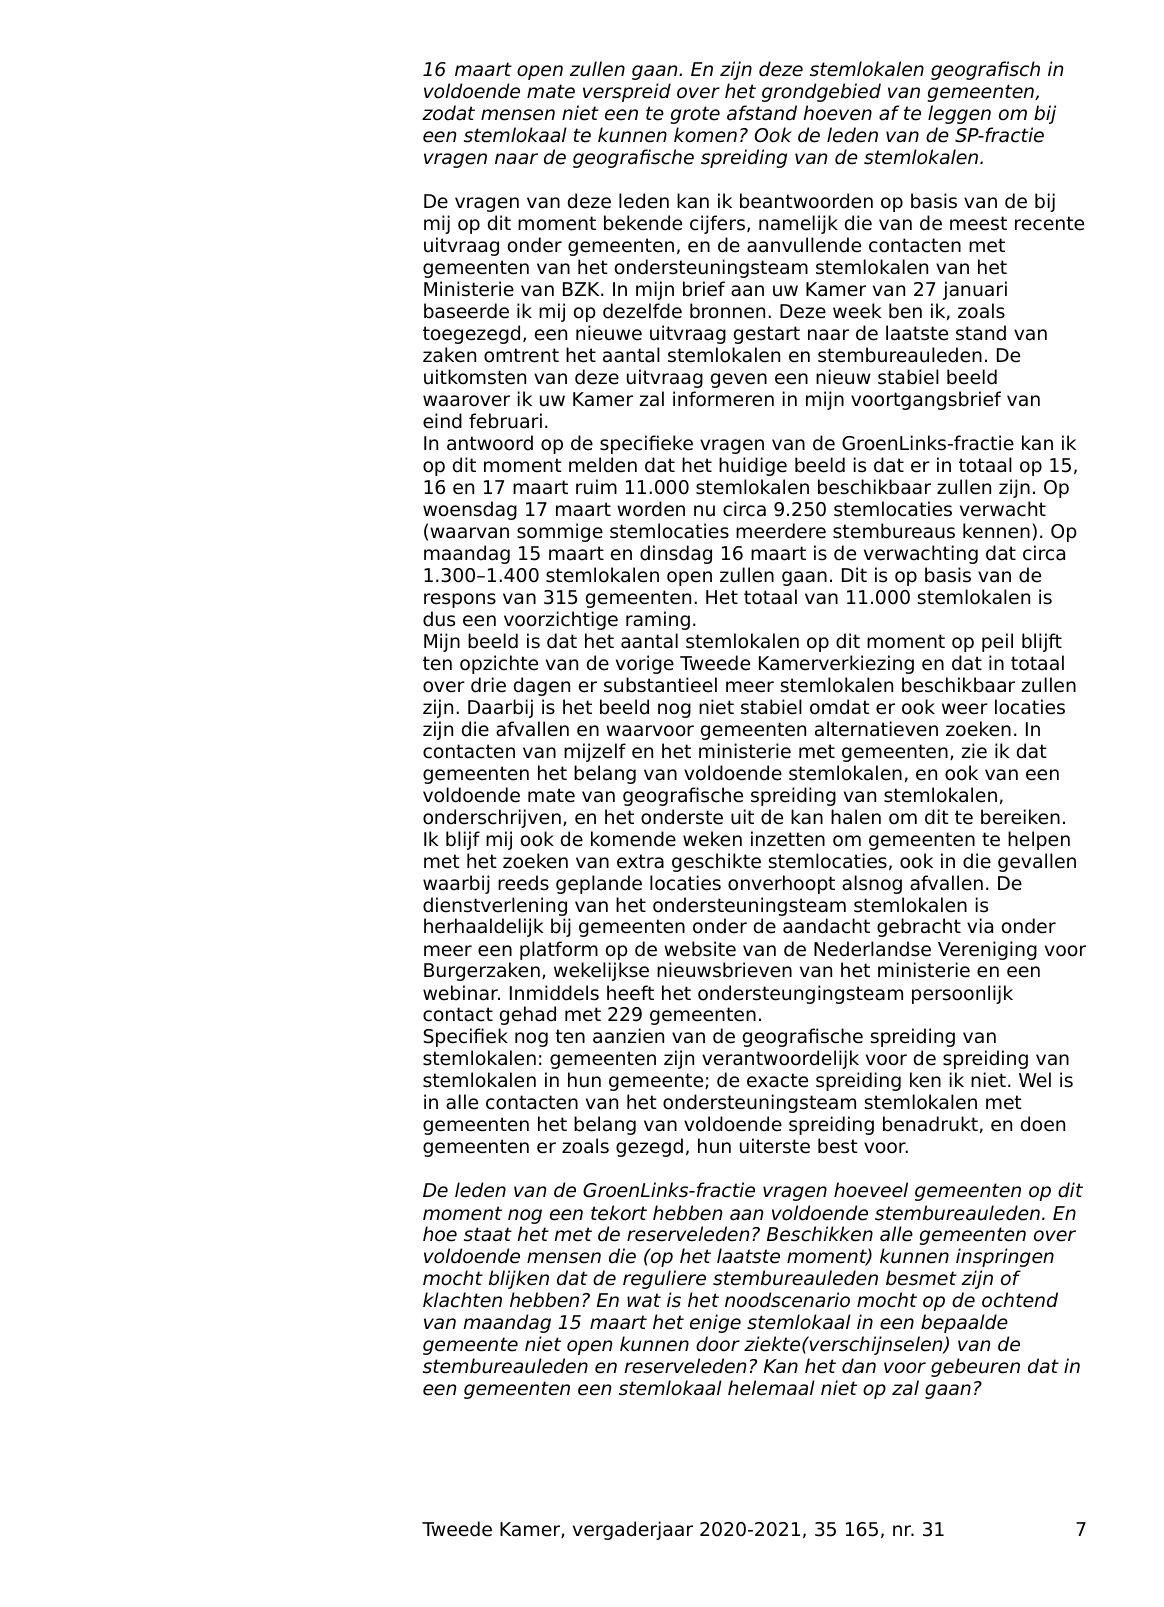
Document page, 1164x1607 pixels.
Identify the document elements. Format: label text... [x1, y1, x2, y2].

text De leden van de GroenLinks-fractie vragen hoeveel gemeenten op dit moment nog een tekort hebben aan voldoende stembureauleden. En hoe staat het met de reserveleden? Beschikken alle gemeenten over voldoende mensen die (op het laatste moment) kunnen inspringen mocht blijken dat de reguliere stembureauleden besmet zijn of klachten hebben? En wat is het noodscenario mocht op de ochtend van maandag 15 maart het enige stemlokaal in een bepaalde gemeente niet open kunnen door ziekte(verschijnselen) van de stembureauleden en reserveleden? Kan het dan voor gebeuren dat in een gemeenten een stemlokaal helemaal niet op zal gaan? [422, 1180, 1087, 1400]
text Mijn beeld is dat het aantal stemlokalen op dit moment op peil blijft ten opzichte van de vorige Tweede Kamerverkiezing en dat in totaal over drie dagen er substantieel meer stemlokalen beschikbaar zullen zijn. Daarbij is het beeld nog niet stabiel omdat er ook weer locaties zijn die afvallen en waarvoor gemeenten alternatieven zoeken. In contacten van mijzelf en het ministerie met gemeenten, zie ik dat gemeenten het belang van voldoende stemlokalen, en ook van een voldoende mate van geografische spreiding van stemlokalen, onderschrijven, en het onderste uit de kan halen om dit te bereiken. [422, 631, 1087, 828]
text De vragen van deze leden kan ik beantwoorden op basis van de bij mij op dit moment bekende cijfers, namelijk die van de meest recente uitvraag onder gemeenten, en de aanvullende contacten met gemeenten van het ondersteuningsteam stemlokalen van het Ministerie van BZK. In mijn brief aan uw Kamer van 27 januari baseerde ik mij op dezelfde bronnen. Deze week ben ik, zoals toegezegd, een nieuwe uitvraag gestart naar de laatste stand van zaken omtrent het aantal stemlokalen en stembureauleden. De uitkomsten van deze uitvraag geven een nieuw stabiel beeld waarover ik uw Kamer zal informeren in mijn voortgangsbrief van eind februari. [422, 191, 1087, 433]
text In antwoord op de specifieke vragen van de GroenLinks-fractie kan ik op dit moment melden dat het huidige beeld is dat er in totaal op 15, 16 en 17 maart ruim 11.000 stemlokalen beschikbaar zullen zijn. Op woensdag 17 maart worden nu circa 9.250 stemlocaties verwacht (waarvan sommige stemlocaties meerdere stembureaus kennen). Op maandag 15 maart en dinsdag 16 maart is de verwachting dat circa 1.300–1.400 stemlokalen open zullen gaan. Dit is op basis van de respons van 315 gemeenten. Het totaal van 11.000 stemlokalen is dus een voorzichtige raming. [422, 433, 1087, 631]
text Specifiek nog ten aanzien van de geografische spreiding van stemlokalen: gemeenten zijn verantwoordelijk voor de spreiding van stemlokalen in hun gemeente; de exacte spreiding ken ik niet. Wel is in alle contacten van het ondersteuningsteam stemlokalen met gemeenten het belang van voldoende spreiding benadrukt, en doen gemeenten er zoals gezegd, hun uiterste best voor. [422, 1026, 1087, 1158]
text Ik blijf mij ook de komende weken inzetten om gemeenten te helpen met het zoeken van extra geschikte stemlocaties, ook in die gevallen waarbij reeds geplande locaties onverhoopt alsnog afvallen. De dienstverlening van het ondersteuningsteam stemlokalen is herhaaldelijk bij gemeenten onder de aandacht gebracht via onder meer een platform op de website van de Nederlandse Vereniging voor Burgerzaken, wekelijkse nieuwsbrieven van het ministerie en een webinar. Inmiddels heeft het ondersteungingsteam persoonlijk contact gehad met 229 gemeenten. [422, 828, 1087, 1026]
text 16 maart open zullen gaan. En zijn deze stemlokalen geografisch in voldoende mate verspreid over het grondgebied van gemeenten, zodat mensen niet een te grote afstand hoeven af te leggen om bij een stemlokaal te kunnen komen? Ook de leden van de SP-fractie vragen naar de geografische spreiding van de stemlokalen. [422, 59, 1087, 169]
